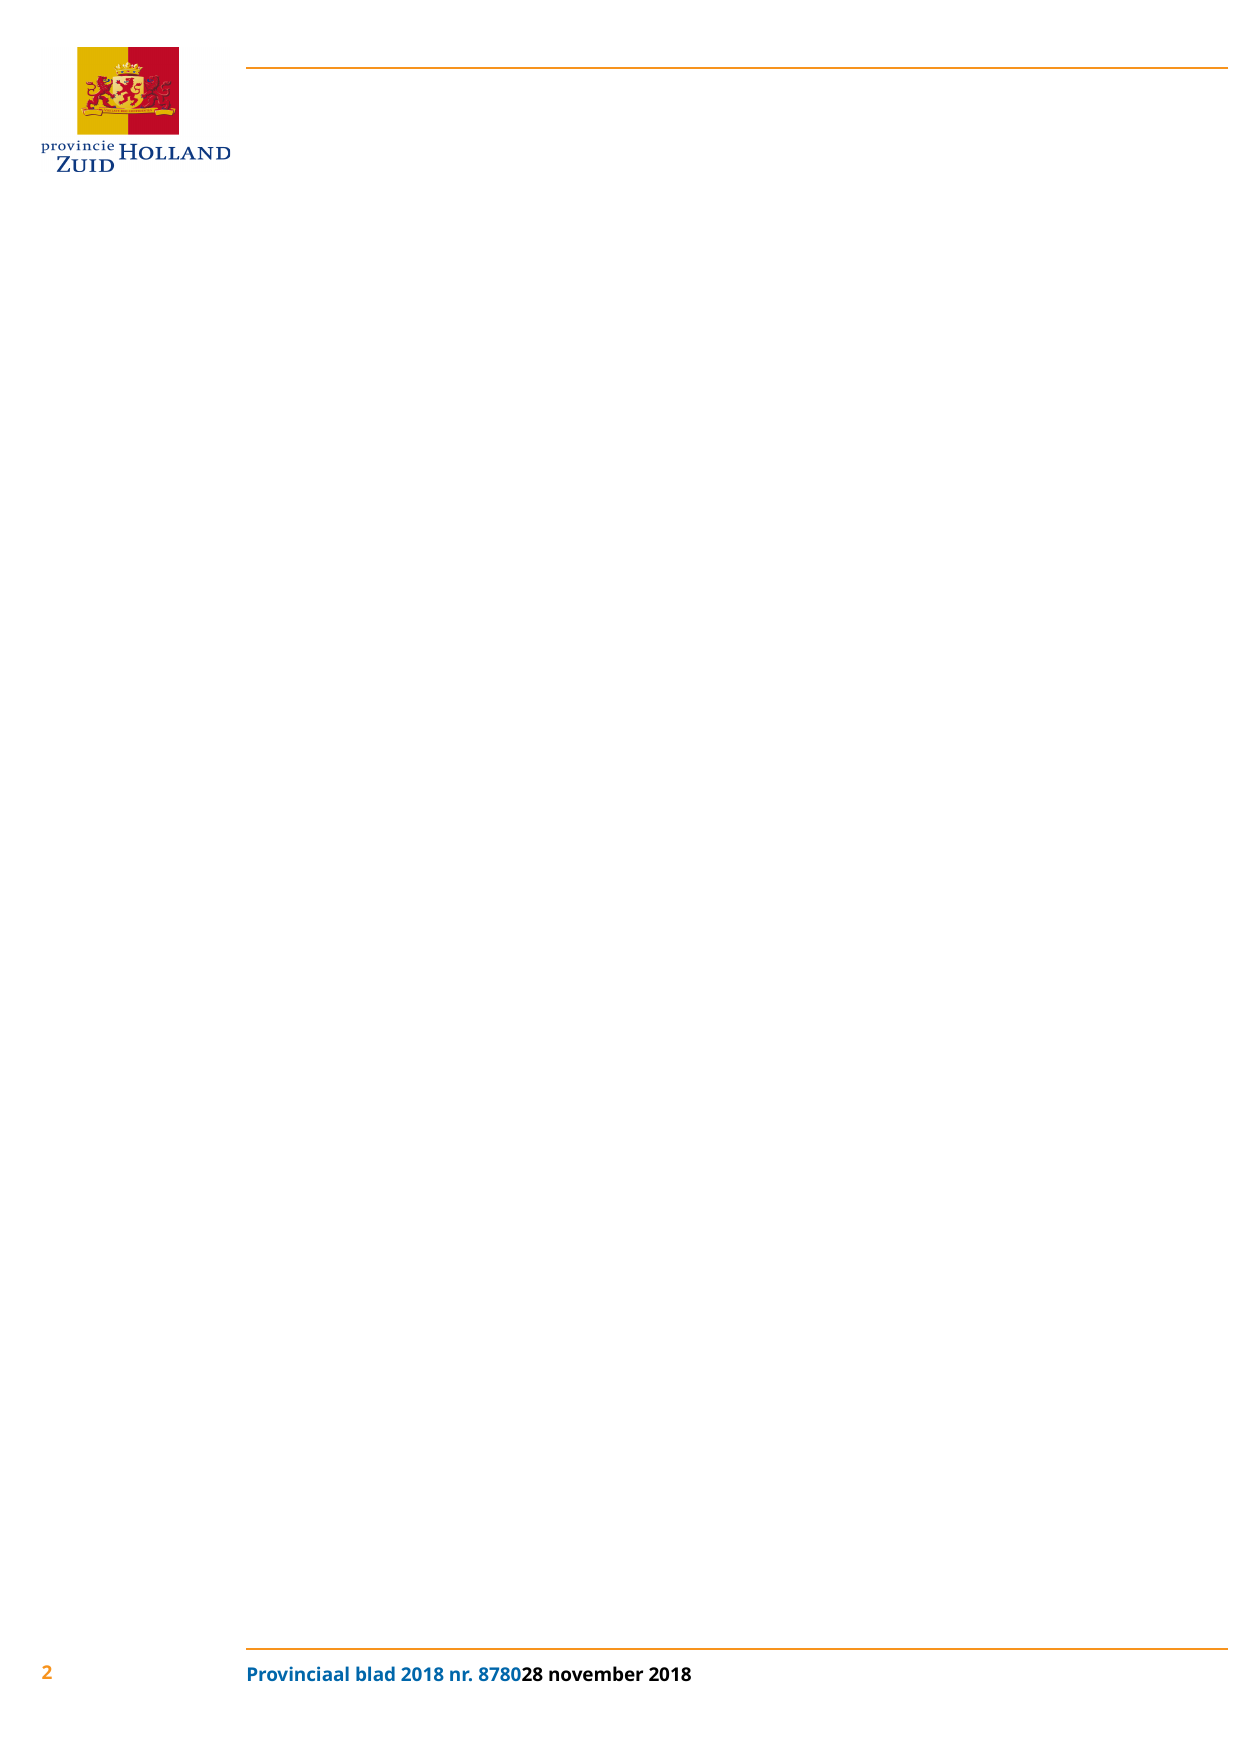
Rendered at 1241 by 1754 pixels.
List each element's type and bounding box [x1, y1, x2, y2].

picture [41, 47, 231, 172]
